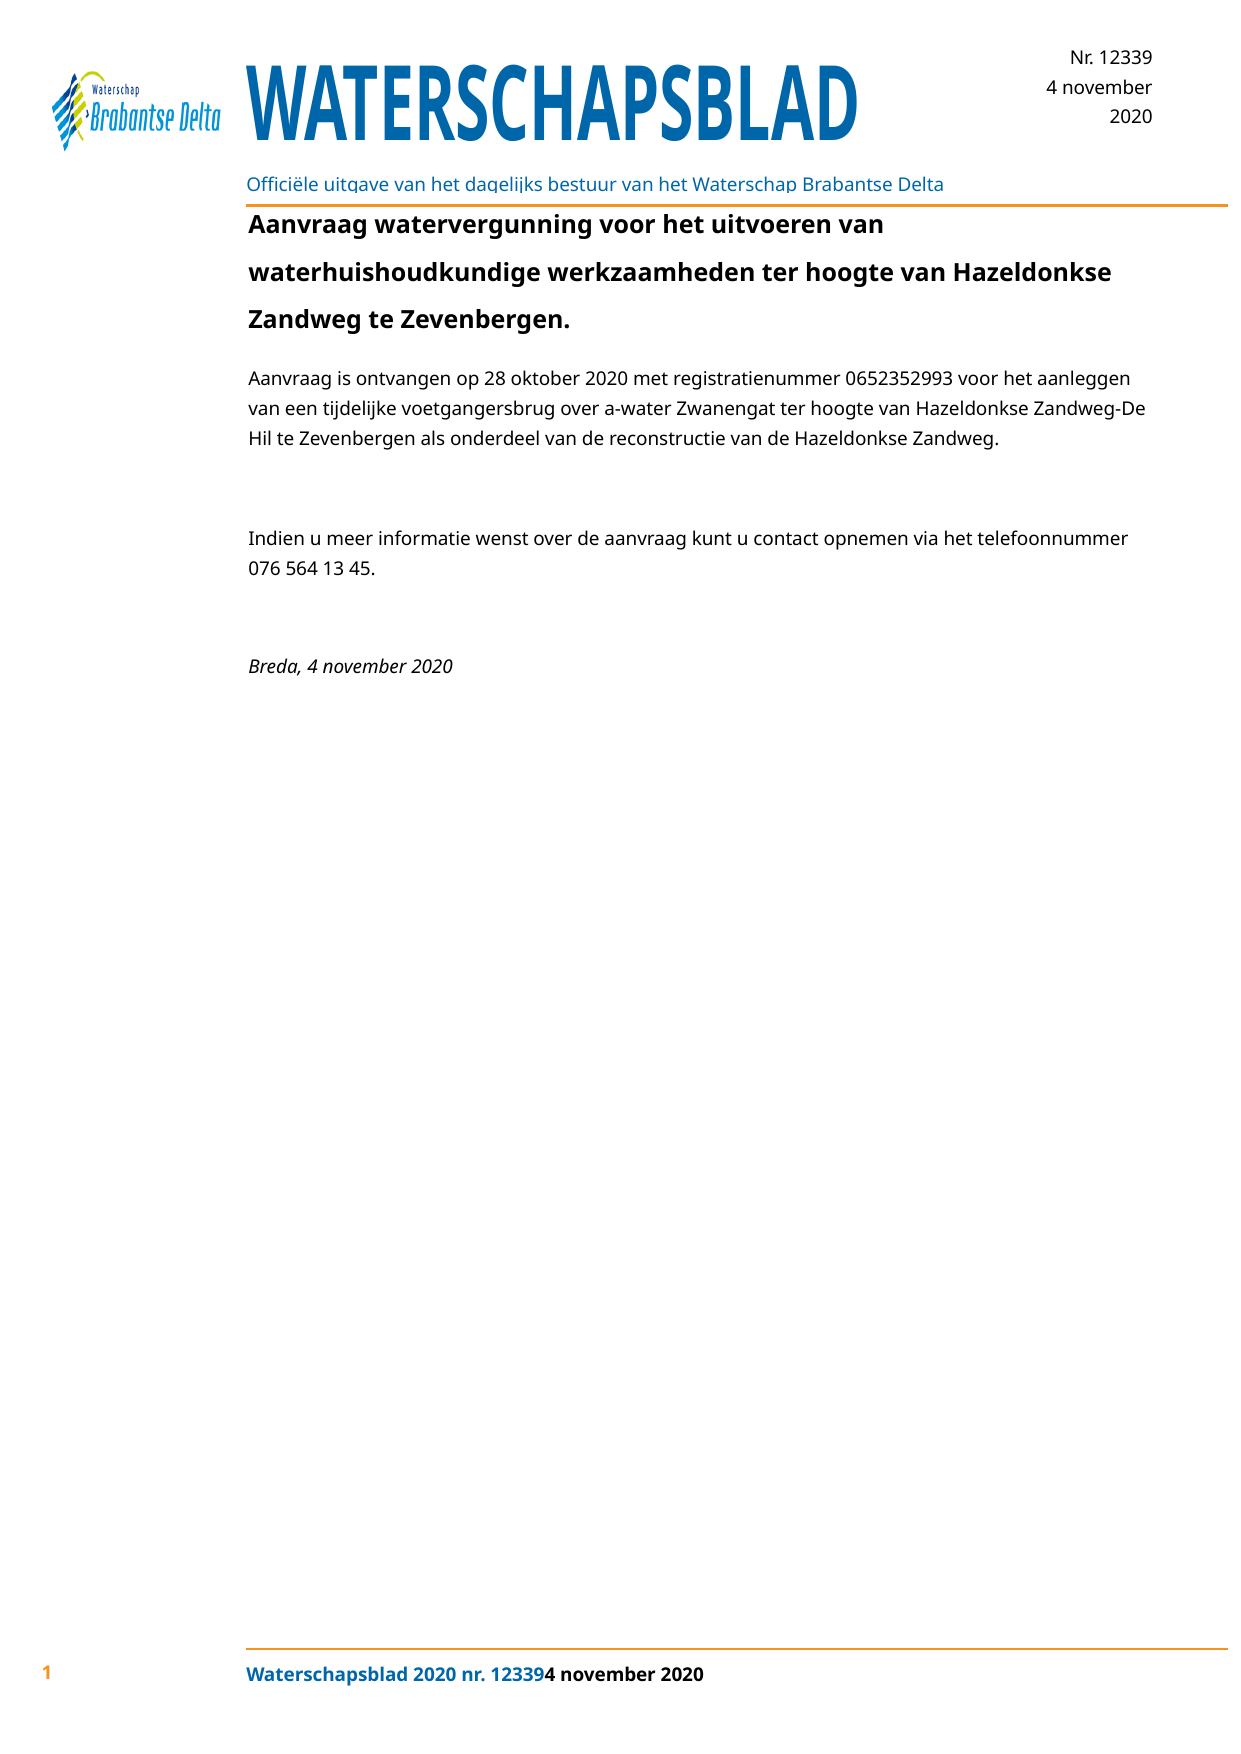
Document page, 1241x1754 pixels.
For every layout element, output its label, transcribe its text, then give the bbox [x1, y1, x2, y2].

text Indien u meer informatie wenst over de aanvraag kunt u contact opnemen via het telefoonnummer 076 564 13 45. [248, 526, 1152, 581]
text Aanvraag is ontvangen op 28 oktober 2020 met registratienummer 0652352993 voor het aanleggen van een tijdelijke voetgangersbrug over a-water Zwanengat ter hoogte van Hazeldonkse Zandweg-De Hil te Zevenbergen als onderdeel van de reconstructie van de Hazeldonkse Zandweg. [248, 366, 1152, 450]
text Breda, 4 november 2020 [248, 653, 1152, 679]
text Aanvraag watervergunning voor het uitvoeren van waterhuishoudkundige werkzaamheden ter hoogte van Hazeldonkse Zandweg te Zevenbergen. [248, 207, 1152, 336]
picture [41, 47, 231, 172]
